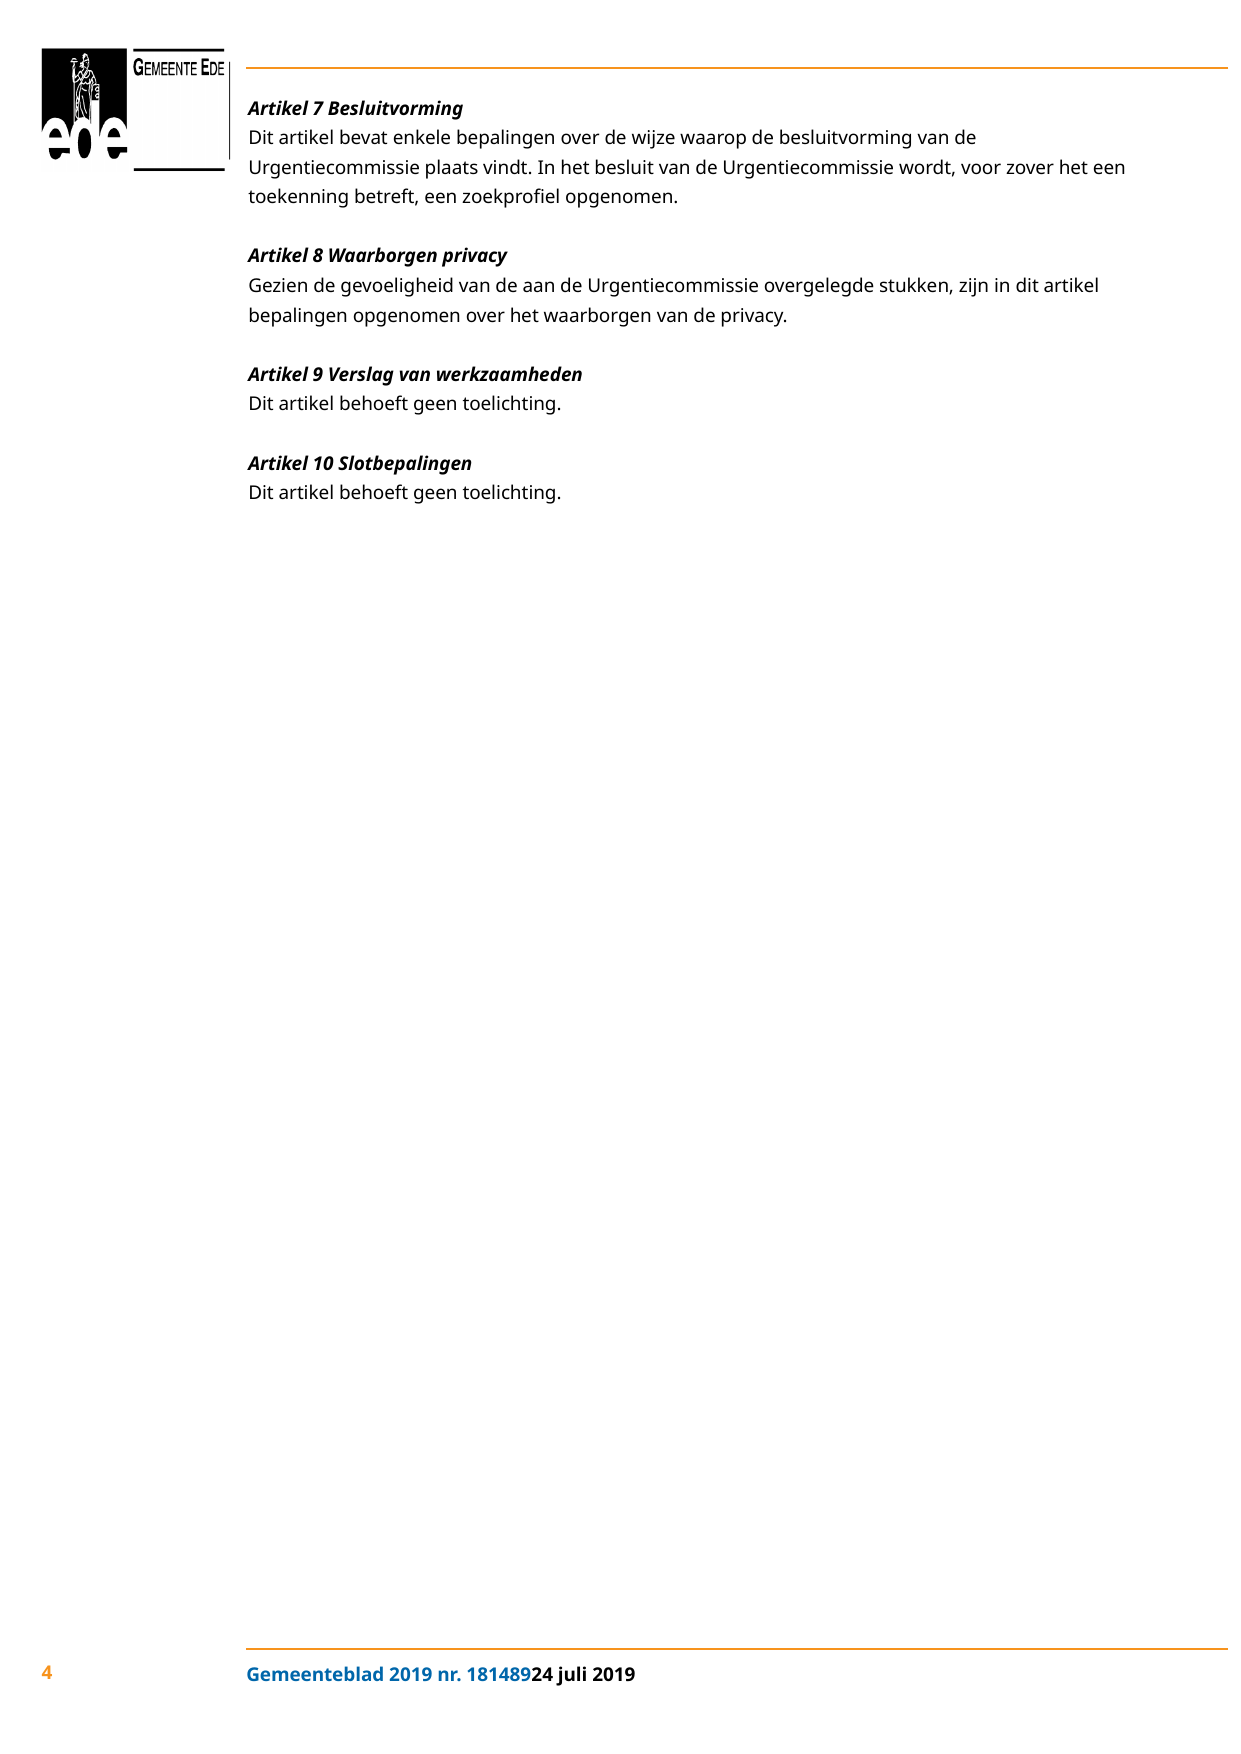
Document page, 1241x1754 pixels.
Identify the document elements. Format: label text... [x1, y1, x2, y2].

text Artikel 8 Waarborgen privacy [248, 243, 1152, 268]
text Dit artikel behoeft geen toelichting. [248, 391, 1152, 416]
text Artikel 10 Slotbepalingen [248, 450, 1152, 476]
text Dit artikel behoeft geen toelichting. [248, 479, 1152, 505]
text Artikel 9 Verslag van werkzaamheden [248, 361, 1152, 387]
picture [41, 47, 231, 172]
text Artikel 7 Besluitvorming [248, 95, 1152, 121]
text Dit artikel bevat enkele bepalingen over de wijze waarop de besluitvorming van de Urgentiecommissie plaats vindt. In het besluit van de Urgentiecommissie wordt, voor zover het een toekenning betreft, een zoekprofiel opgenomen. [248, 124, 1152, 209]
text Gezien de gevoeligheid van de aan de Urgentiecommissie overgelegde stukken, zijn in dit artikel bepalingen opgenomen over het waarborgen van de privacy. [248, 272, 1152, 328]
